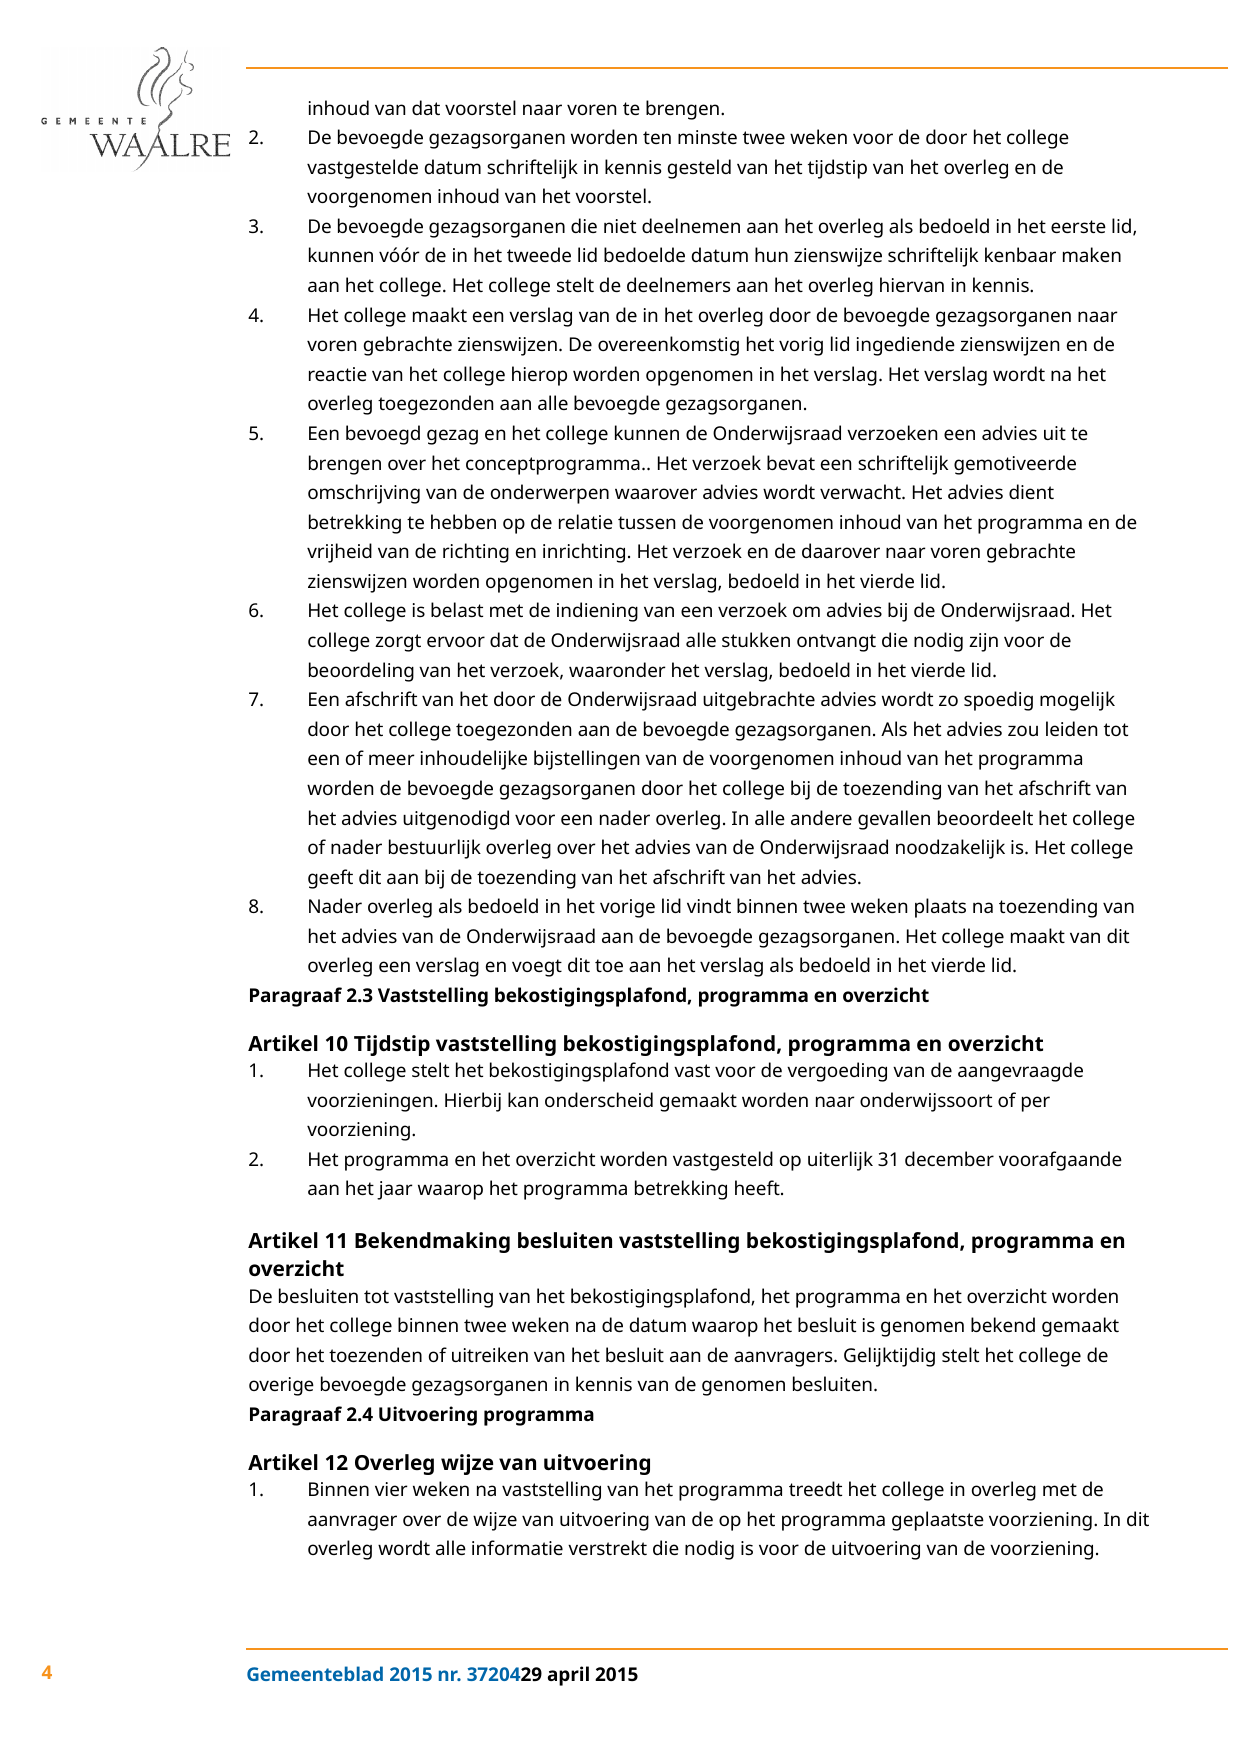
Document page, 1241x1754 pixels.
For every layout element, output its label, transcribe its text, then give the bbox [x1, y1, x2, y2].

text Artikel 12 Overleg wijze van uitvoering [248, 1448, 1152, 1476]
text Artikel 10 Tijdstip vaststelling bekostigingsplafond, programma en overzicht [248, 1029, 1152, 1057]
list inhoud van dat voorstel naar voren te brengen. [248, 95, 1152, 121]
picture [41, 47, 231, 172]
list Nader overleg als bedoeld in het vorige lid vindt binnen twee weken plaats na toezending van het advies van de Onderwijsraad aan de bevoegde gezagsorganen. Het college maakt van dit overleg een verslag en voegt dit toe aan het verslag als bedoeld in het vierde lid. [248, 893, 1152, 978]
text Paragraaf 2.4 Uitvoering programma [248, 1401, 1152, 1427]
list Het college is belast met de indiening van een verzoek om advies bij de Onderwijsraad. Het college zorgt ervoor dat de Onderwijsraad alle stukken ontvangt die nodig zijn voor de beoordeling van het verzoek, waaronder het verslag, bedoeld in het vierde lid. [248, 598, 1152, 683]
list Binnen vier weken na vaststelling van het programma treedt het college in overleg met de aanvrager over de wijze van uitvoering van de op het programma geplaatste voorziening. In dit overleg wordt alle informatie verstrekt die nodig is voor de uitvoering van de voorziening. [248, 1476, 1152, 1561]
list Een bevoegd gezag en het college kunnen de Onderwijsraad verzoeken een advies uit te brengen over het conceptprogramma.. Het verzoek bevat een schriftelijk gemotiveerde omschrijving van de onderwerpen waarover advies wordt verwacht. Het advies dient betrekking te hebben op de relatie tussen de voorgenomen inhoud van het programma en de vrijheid van de richting en inrichting. Het verzoek en de daarover naar voren gebrachte zienswijzen worden opgenomen in het verslag, bedoeld in het vierde lid. [248, 420, 1152, 594]
text Paragraaf 2.3 Vaststelling bekostigingsplafond, programma en overzicht [248, 982, 1152, 1008]
text De besluiten tot vaststelling van het bekostigingsplafond, het programma en het overzicht worden door het college binnen twee weken na de datum waarop het besluit is genomen bekend gemaakt door het toezenden of uitreiken van het besluit aan de aanvragers. Gelijktijdig stelt het college de overige bevoegde gezagsorganen in kennis van de genomen besluiten. [248, 1283, 1152, 1397]
list Het programma en het overzicht worden vastgesteld op uiterlijk 31 december voorafgaande aan het jaar waarop het programma betrekking heeft. [248, 1146, 1152, 1201]
list De bevoegde gezagsorganen die niet deelnemen aan het overleg als bedoeld in het eerste lid, kunnen vóór de in het tweede lid bedoelde datum hun zienswijze schriftelijk kenbaar maken aan het college. Het college stelt de deelnemers aan het overleg hiervan in kennis. [248, 213, 1152, 298]
list Het college maakt een verslag van de in het overleg door de bevoegde gezagsorganen naar voren gebrachte zienswijzen. De overeenkomstig het vorig lid ingediende zienswijzen en de reactie van het college hierop worden opgenomen in het verslag. Het verslag wordt na het overleg toegezonden aan alle bevoegde gezagsorganen. [248, 302, 1152, 416]
list Een afschrift van het door de Onderwijsraad uitgebrachte advies wordt zo spoedig mogelijk door het college toegezonden aan de bevoegde gezagsorganen. Als het advies zou leiden tot een of meer inhoudelijke bijstellingen van de voorgenomen inhoud van het programma worden de bevoegde gezagsorganen door het college bij de toezending van het afschrift van het advies uitgenodigd voor een nader overleg. In alle andere gevallen beoordeelt het college of nader bestuurlijk overleg over het advies van de Onderwijsraad noodzakelijk is. Het college geeft dit aan bij de toezending van het afschrift van het advies. [248, 686, 1152, 890]
list Het college stelt het bekostigingsplafond vast voor de vergoeding van de aangevraagde voorzieningen. Hierbij kan onderscheid gemaakt worden naar onderwijssoort of per voorziening. [248, 1057, 1152, 1142]
text Artikel 11 Bekendmaking besluiten vaststelling bekostigingsplafond, programma en overzicht [248, 1226, 1152, 1283]
list De bevoegde gezagsorganen worden ten minste twee weken voor de door het college vastgestelde datum schriftelijk in kennis gesteld van het tijdstip van het overleg en de voorgenomen inhoud van het voorstel. [248, 124, 1152, 209]
